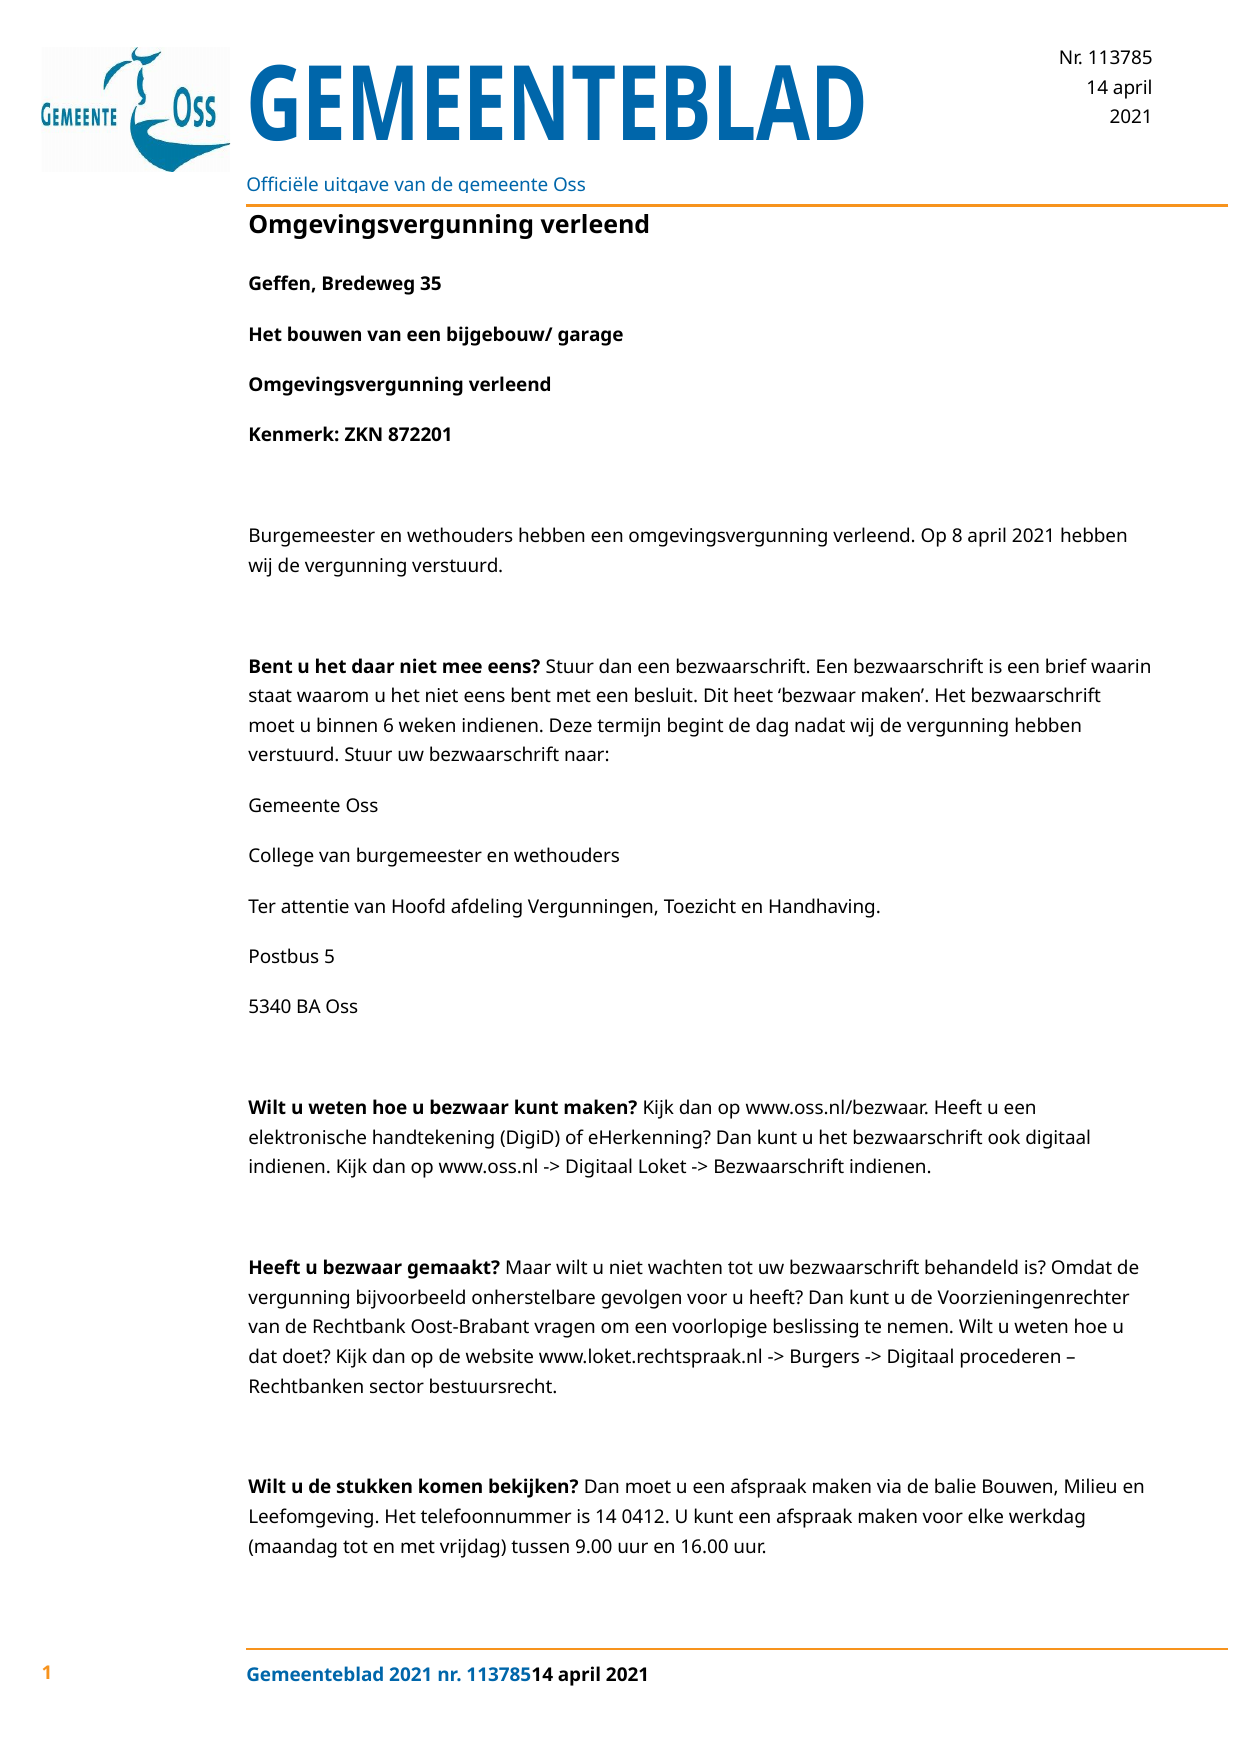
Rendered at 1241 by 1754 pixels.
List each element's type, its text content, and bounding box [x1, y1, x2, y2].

text Gemeente Oss [248, 792, 1152, 818]
text Burgemeester en wethouders hebben een omgevingsvergunning verleend. Op 8 april 2021 hebben wij de vergunning verstuurd. [248, 522, 1152, 578]
text College van burgemeester en wethouders [248, 842, 1152, 868]
text Wilt u de stukken komen bekijken? Dan moet u een afspraak maken via de balie Bouwen, Milieu en Leefomgeving. Het telefoonnummer is 14 0412. U kunt een afspraak maken voor elke werkdag (maandag tot en met vrijdag) tussen 9.00 uur en 16.00 uur. [248, 1474, 1152, 1558]
text Omgevingsvergunning verleend [248, 207, 1152, 241]
text Wilt u weten hoe u bezwaar kunt maken? Kijk dan op www.oss.nl/bezwaar. Heeft u een elektronische handtekening (DigiD) of eHerkenning? Dan kunt u het bezwaarschrift ook digitaal indienen. Kijk dan op www.oss.nl -> Digitaal Loket -> Bezwaarschrift indienen. [248, 1094, 1152, 1179]
text Heeft u bezwaar gemaakt? Maar wilt u niet wachten tot uw bezwaarschrift behandeld is? Omdat de vergunning bijvoorbeeld onherstelbare gevolgen voor u heeft? Dan kunt u de Voorzieningenrechter van de Rechtbank Oost-Brabant vragen om een voorlopige beslissing te nemen. Wilt u weten hoe u dat doet? Kijk dan op de website www.loket.rechtspraak.nl -> Burgers -> Digitaal procederen – Rechtbanken sector bestuursrecht. [248, 1254, 1152, 1398]
picture [41, 47, 231, 172]
text 5340 BA Oss [248, 994, 1152, 1019]
text Geffen, Bredeweg 35 [248, 270, 1152, 296]
text Bent u het daar niet mee eens? Stuur dan een bezwaarschrift. Een bezwaarschrift is een brief waarin staat waarom u het niet eens bent met een besluit. Dit heet ‘bezwaar maken’. Het bezwaarschrift moet u binnen 6 weken indienen. Deze termijn begint de dag nadat wij de vergunning hebben verstuurd. Stuur uw bezwaarschrift naar: [248, 653, 1152, 767]
text Kenmerk: ZKN 872201 [248, 422, 1152, 447]
text Het bouwen van een bijgebouw/ garage [248, 321, 1152, 346]
text Ter attentie van Hoofd afdeling Vergunningen, Toezicht en Handhaving. [248, 893, 1152, 918]
text Postbus 5 [248, 943, 1152, 969]
text Omgevingsvergunning verleend [248, 371, 1152, 397]
